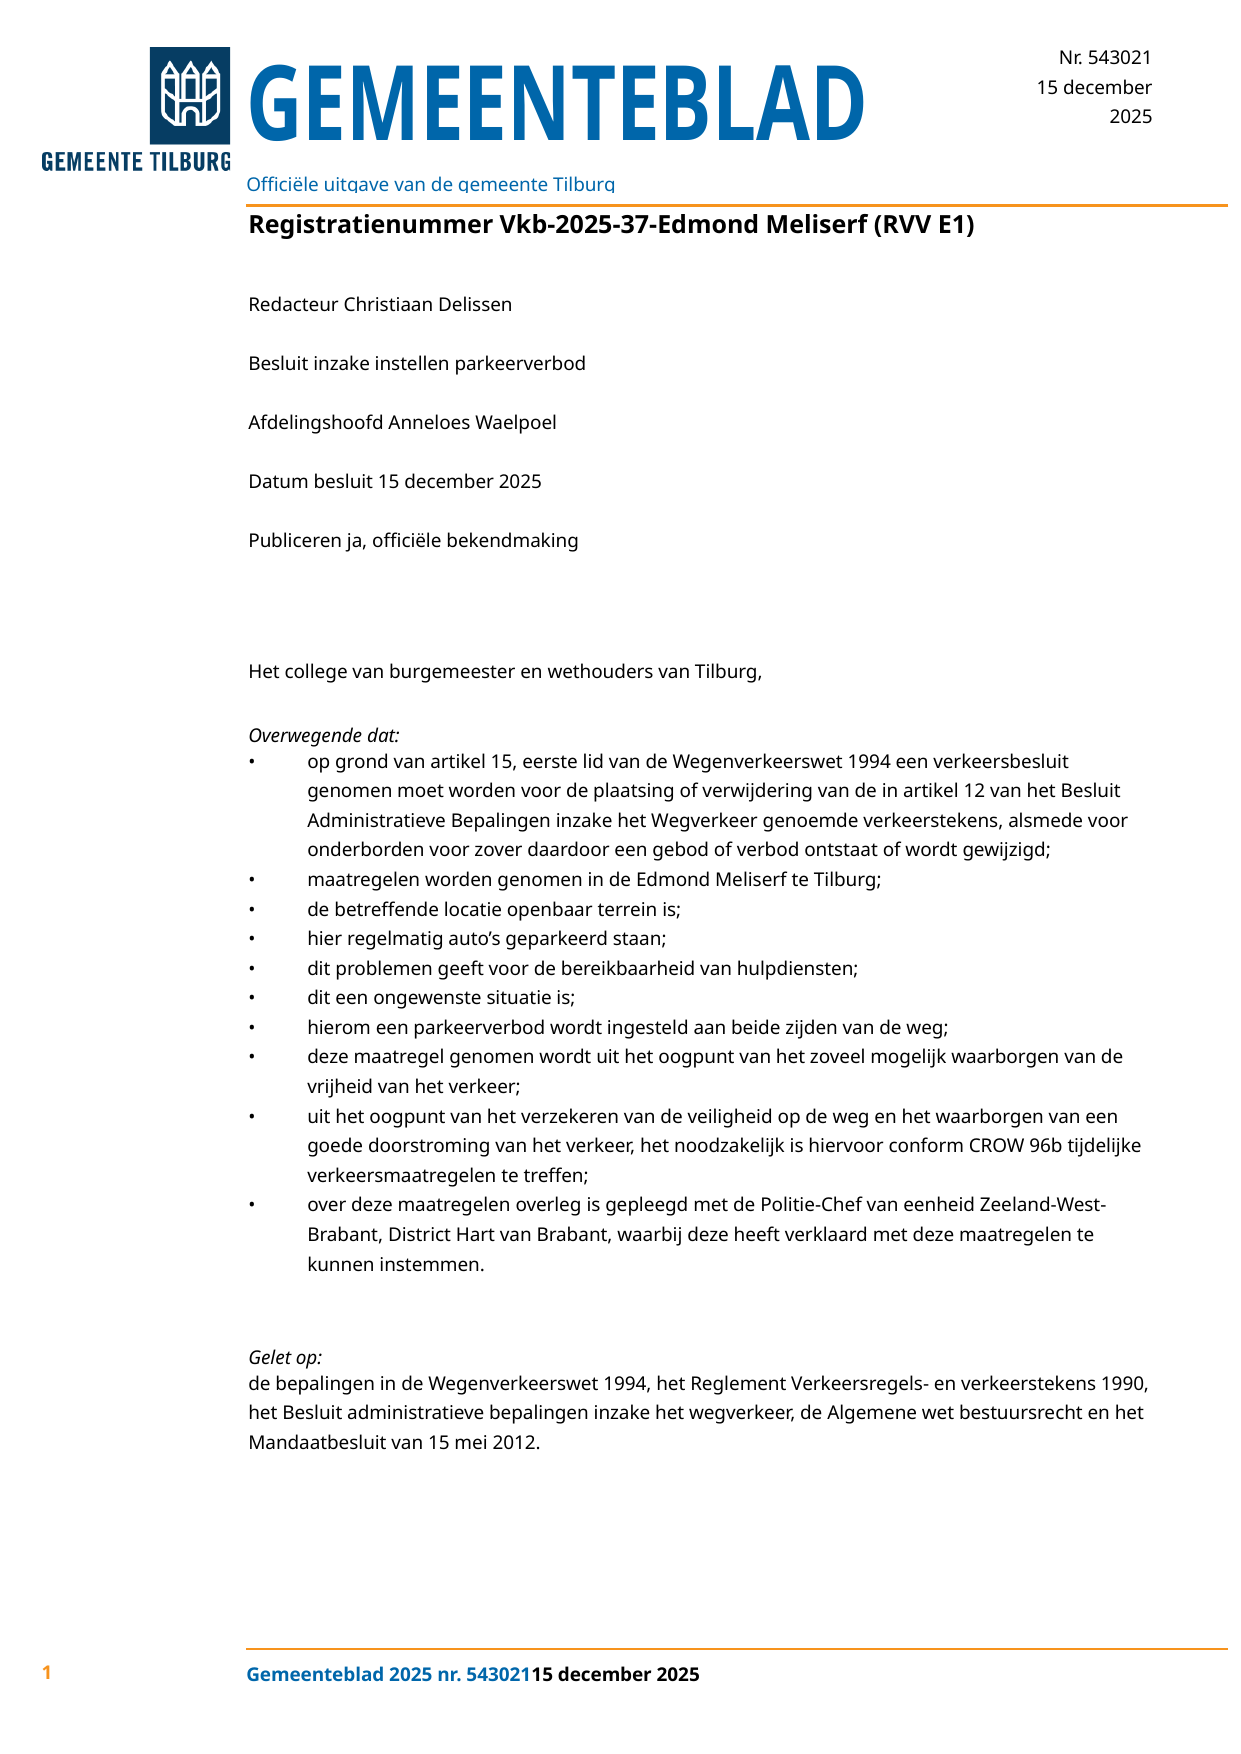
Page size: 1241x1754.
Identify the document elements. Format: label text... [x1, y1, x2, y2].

list maatregelen worden genomen in de Edmond Meliserf te Tilburg; [248, 866, 1152, 892]
list op grond van artikel 15, eerste lid van de Wegenverkeerswet 1994 een verkeersbesluit genomen moet worden voor de plaatsing of verwijdering van de in artikel 12 van het Besluit Administratieve Bepalingen inzake het Wegverkeer genoemde verkeerstekens, alsmede voor onderborden voor zover daardoor een gebod of verbod ontstaat of wordt gewijzigd; [248, 748, 1152, 862]
text Registratienummer Vkb-2025-37-Edmond Meliserf (RVV E1) [248, 207, 1152, 241]
text Redacteur Christiaan Delissen [248, 291, 1152, 317]
text Datum besluit 15 december 2025 [248, 468, 1152, 494]
text Publiceren ja, officiële bekendmaking [248, 528, 1152, 553]
text Besluit inzake instellen parkeerverbod [248, 350, 1152, 376]
list over deze maatregelen overleg is gepleegd met de Politie-Chef van eenheid Zeeland-West-Brabant, District Hart van Brabant, waarbij deze heeft verklaard met deze maatregelen te kunnen instemmen. [248, 1192, 1152, 1276]
list dit een ongewenste situatie is; [248, 984, 1152, 1010]
list deze maatregel genomen wordt uit het oogpunt van het zoveel mogelijk waarborgen van de vrijheid van het verkeer; [248, 1044, 1152, 1099]
list hierom een parkeerverbod wordt ingesteld aan beide zijden van de weg; [248, 1014, 1152, 1040]
text Overwegende dat: [248, 722, 1152, 748]
list uit het oogpunt van het verzekeren van de veiligheid op de weg en het waarborgen van een goede doorstroming van het verkeer, het noodzakelijk is hiervoor conform CROW 96b tijdelijke verkeersmaatregelen te treffen; [248, 1103, 1152, 1188]
list de betreffende locatie openbaar terrein is; [248, 896, 1152, 921]
text Gelet op: [248, 1344, 1152, 1370]
text de bepalingen in de Wegenverkeerswet 1994, het Reglement Verkeersregels- en verkeerstekens 1990, het Besluit administratieve bepalingen inzake het wegverkeer, de Algemene wet bestuursrecht en het Mandaatbesluit van 15 mei 2012. [248, 1370, 1152, 1455]
list hier regelmatig auto’s geparkeerd staan; [248, 925, 1152, 951]
list dit problemen geeft voor de bereikbaarheid van hulpdiensten; [248, 955, 1152, 981]
text Afdelingshoofd Anneloes Waelpoel [248, 409, 1152, 435]
picture [41, 47, 231, 172]
text Het college van burgemeester en wethouders van Tilburg, [248, 658, 1152, 684]
